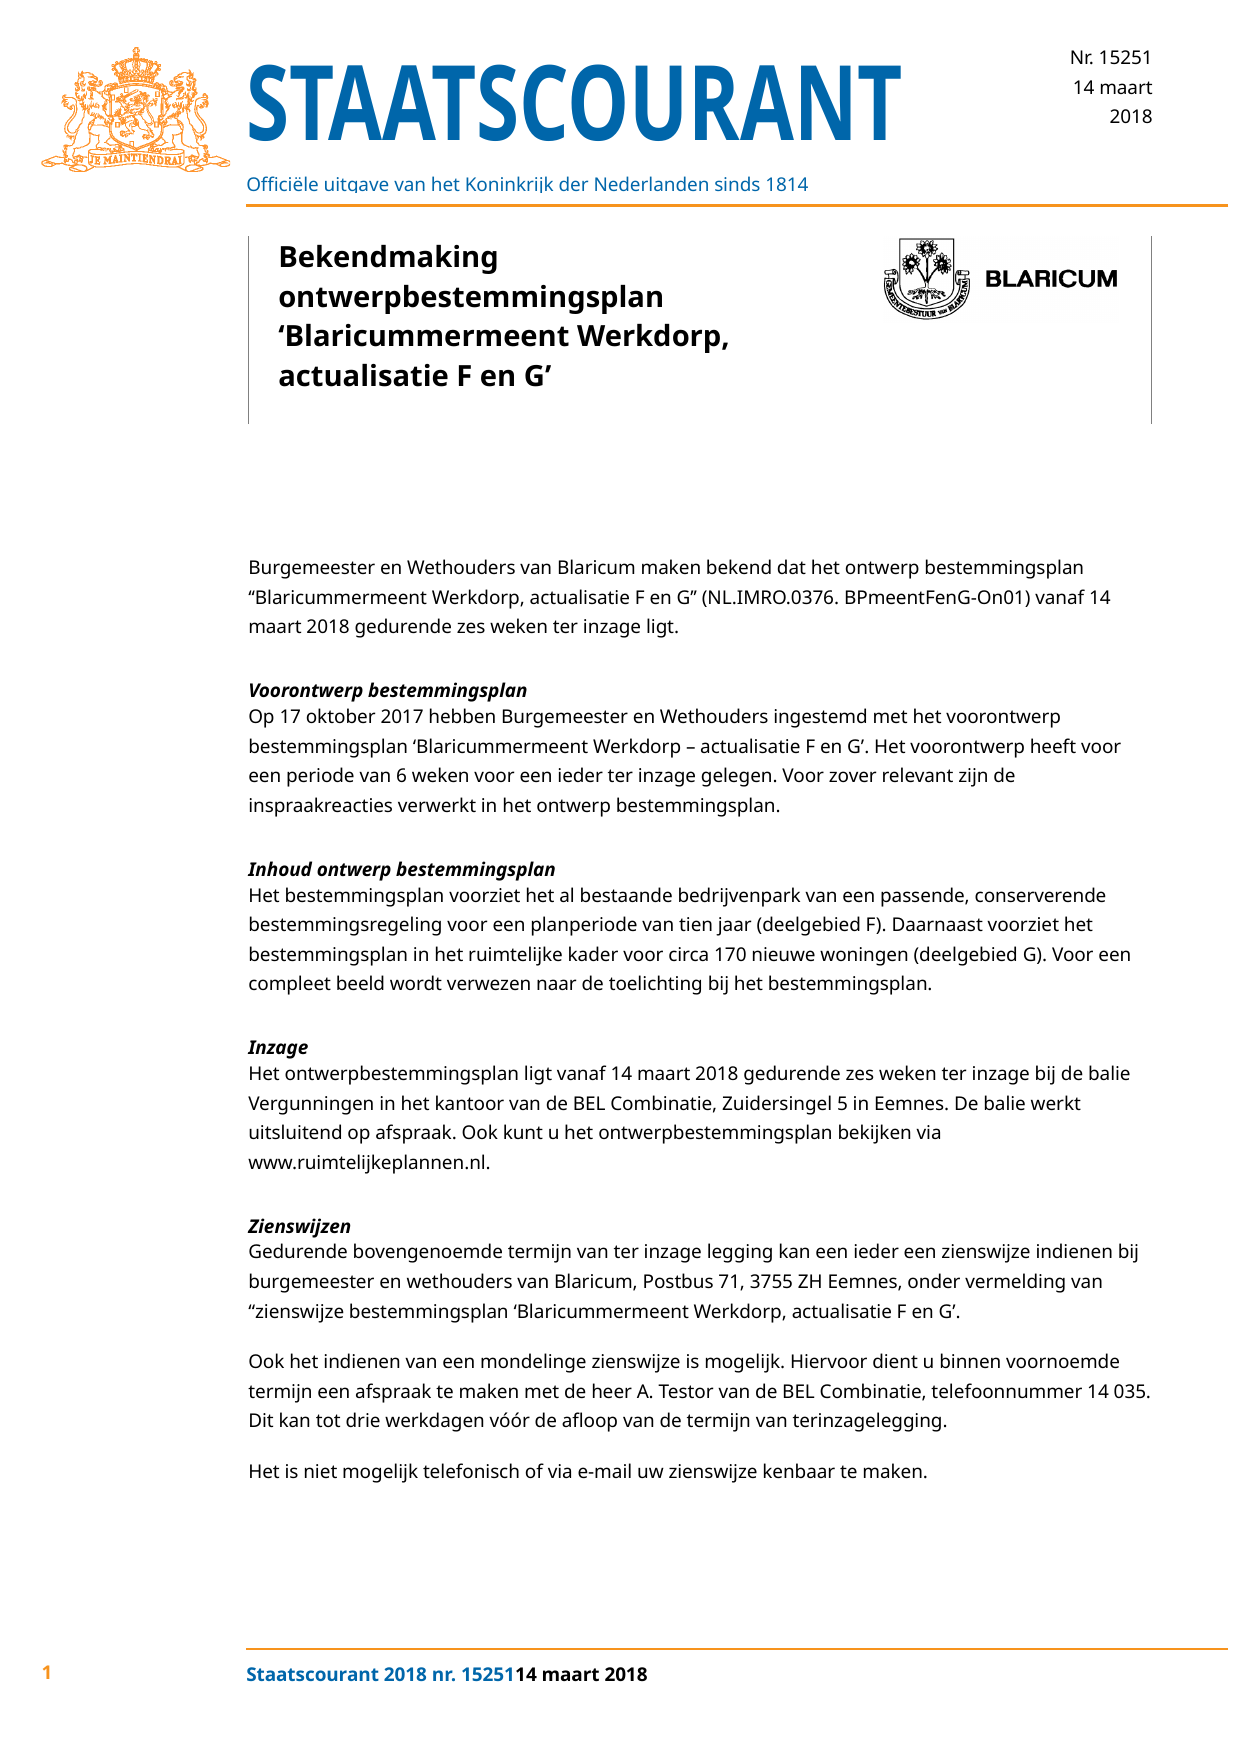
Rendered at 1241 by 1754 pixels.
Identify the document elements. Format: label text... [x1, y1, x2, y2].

picture [882, 236, 1119, 323]
text Het bestemmingsplan voorziet het al bestaande bedrijvenpark van een passende, conserverende bestemmingsregeling voor een planperiode van tien jaar (deelgebied F). Daarnaast voorziet het bestemmingsplan in het ruimtelijke kader voor circa 170 nieuwe woningen (deelgebied G). Voor een compleet beeld wordt verwezen naar de toelichting bij het bestemmingsplan. [248, 882, 1152, 996]
table_header [850, 236, 882, 322]
table_header Bekendmaking ontwerpbestemmingsplan ‘Blaricummermeent Werkdorp, actualisatie F en G’ [249, 236, 850, 424]
table_header [850, 323, 1151, 424]
text Gedurende bovengenoemde termijn van ter inzage legging kan een ieder een zienswijze indienen bij burgemeester en wethouders van Blaricum, Postbus 71, 3755 ZH Eemnes, onder vermelding van “zienswijze bestemmingsplan ‘Blaricummermeent Werkdorp, actualisatie F en G’. [248, 1239, 1152, 1323]
text Voorontwerp bestemmingsplan [248, 678, 1152, 703]
text Inhoud ontwerp bestemmingsplan [248, 856, 1152, 882]
text Burgemeester en Wethouders van Blaricum maken bekend dat het ontwerp bestemmingsplan ‘‘Blaricummermeent Werkdorp, actualisatie F en G’’ (NL.IMRO.0376. BPmeentFenG-On01) vanaf 14 maart 2018 gedurende zes weken ter inzage ligt. [248, 554, 1152, 639]
picture [41, 47, 231, 172]
text Zienswijzen [248, 1213, 1152, 1239]
text Op 17 oktober 2017 hebben Burgemeester en Wethouders ingestemd met het voorontwerp bestemmingsplan ‘Blaricummermeent Werkdorp – actualisatie F en G’. Het voorontwerp heeft voor een periode van 6 weken voor een ieder ter inzage gelegen. Voor zover relevant zijn de inspraakreacties verwerkt in het ontwerp bestemmingsplan. [248, 703, 1152, 818]
text Inzage [248, 1034, 1152, 1060]
text Het ontwerpbestemmingsplan ligt vanaf 14 maart 2018 gedurende zes weken ter inzage bij de balie Vergunningen in het kantoor van de BEL Combinatie, Zuidersingel 5 in Eemnes. De balie werkt uitsluitend op afspraak. Ook kunt u het ontwerpbestemmingsplan bekijken via www.ruimtelijkeplannen.nl. [248, 1060, 1152, 1175]
text Het is niet mogelijk telefonisch of via e-mail uw zienswijze kenbaar te maken. [248, 1458, 1152, 1483]
table_header [1119, 236, 1151, 322]
text Ook het indienen van een mondelinge zienswijze is mogelijk. Hiervoor dient u binnen voornoemde termijn een afspraak te maken met de heer A. Testor van de BEL Combinatie, telefoonnummer 14 035. Dit kan tot drie werkdagen vóór de afloop van de termijn van terinzagelegging. [248, 1348, 1152, 1433]
